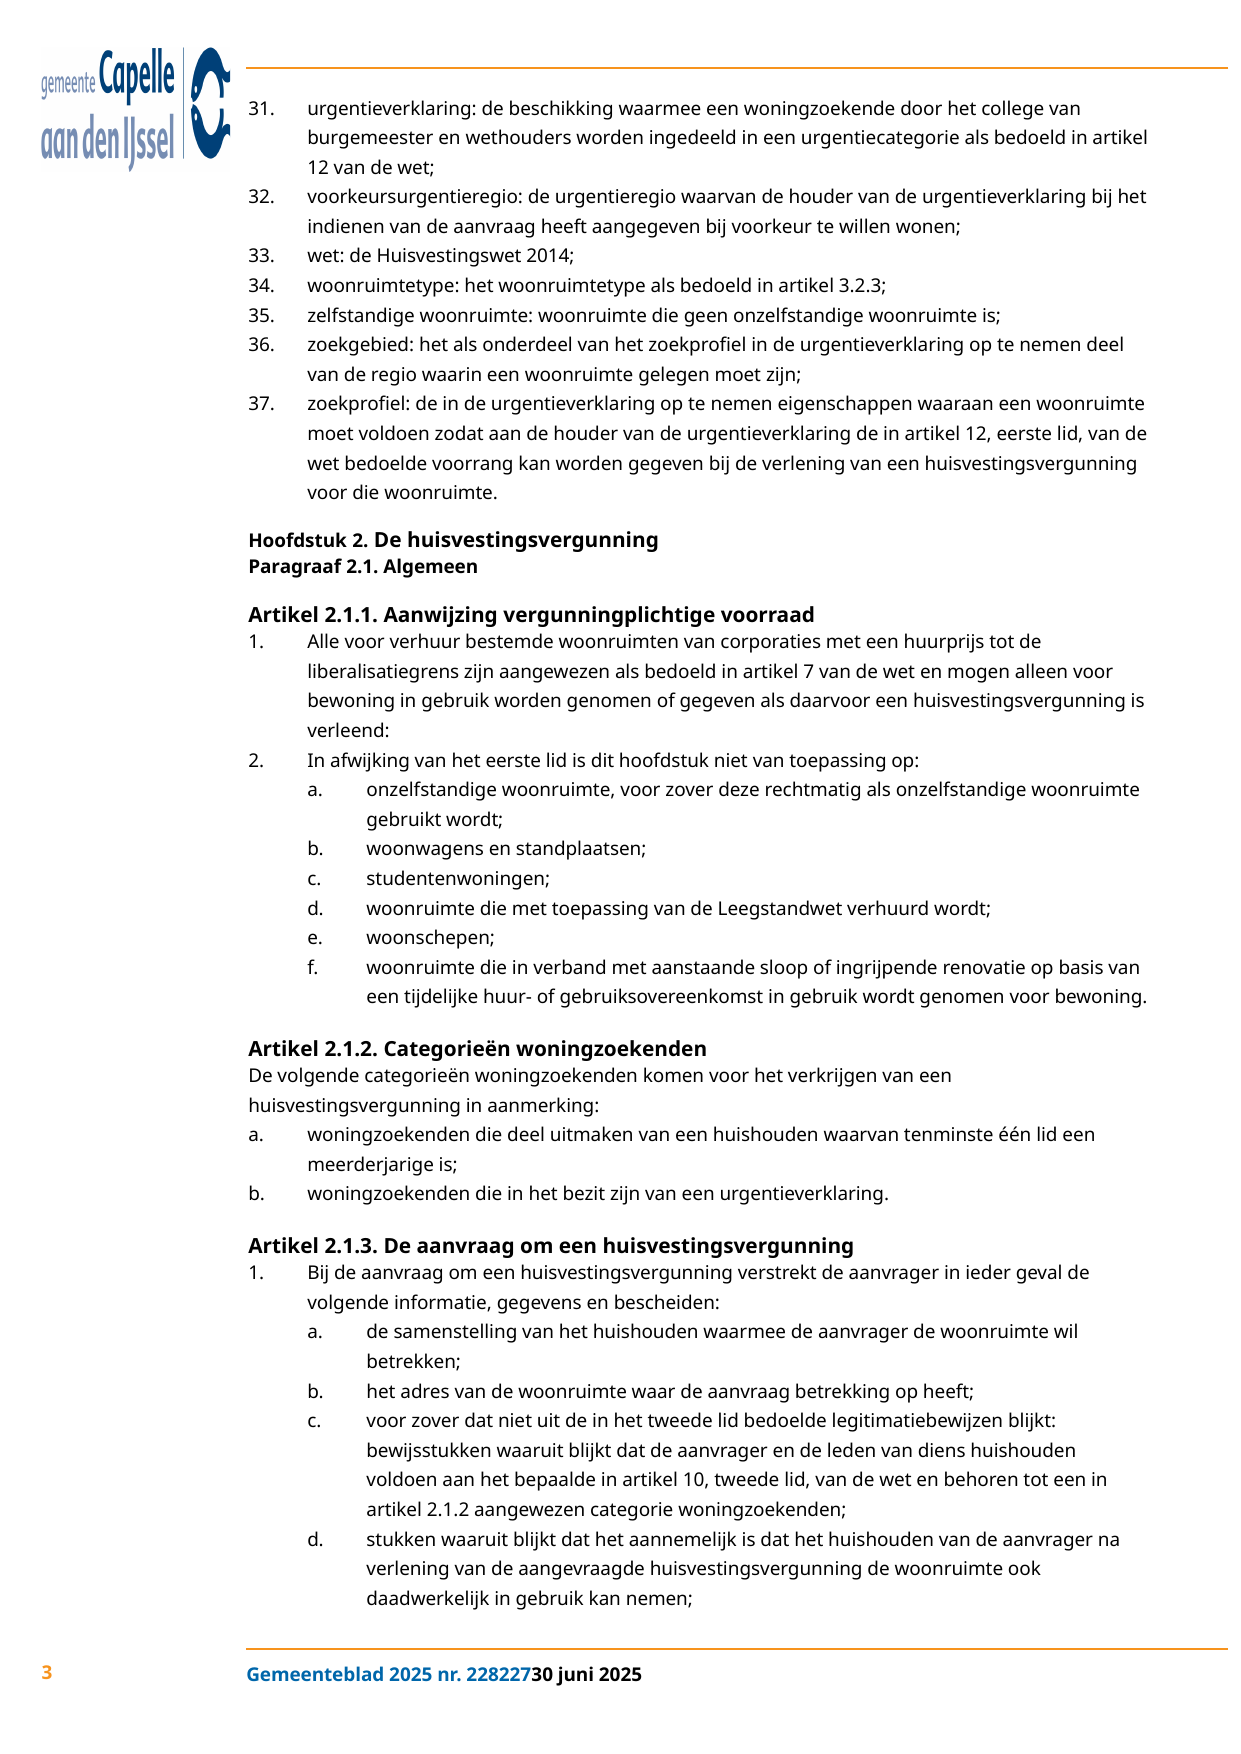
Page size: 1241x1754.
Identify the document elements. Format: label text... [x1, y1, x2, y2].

list woningzoekenden die deel uitmaken van een huishouden waarvan tenminste één lid een meerderjarige is; [248, 1121, 1152, 1177]
list woonruimte die met toepassing van de Leegstandwet verhuurd wordt; [307, 895, 1152, 920]
text De volgende categorieën woningzoekenden komen voor het verkrijgen van een huisvestingsvergunning in aanmerking: [248, 1062, 1152, 1118]
list studentenwoningen; [307, 865, 1152, 891]
list voorkeursurgentieregio: de urgentieregio waarvan de houder van de urgentieverklaring bij het indienen van de aanvraag heeft aangegeven bij voorkeur te willen wonen; [248, 183, 1152, 239]
list voor zover dat niet uit de in het tweede lid bedoelde legitimatiebewijzen blijkt: bewijsstukken waaruit blijkt dat de aanvrager en de leden van diens huishouden voldoen aan het bepaalde in artikel 10, tweede lid, van de wet en behoren tot een in artikel 2.1.2 aangewezen categorie woningzoekenden; [307, 1407, 1152, 1522]
list urgentieverklaring: de beschikking waarmee een woningzoekende door het college van burgemeester en wethouders worden ingedeeld in een urgentiecategorie als bedoeld in artikel 12 van de wet; [248, 95, 1152, 180]
list wet: de Huisvestingswet 2014; [248, 243, 1152, 268]
list zoekprofiel: de in de urgentieverklaring op te nemen eigenschappen waaraan een woonruimte moet voldoen zodat aan de houder van de urgentieverklaring de in artikel 12, eerste lid, van de wet bedoelde voorrang kan worden gegeven bij de verlening van een huisvestingsvergunning voor die woonruimte. [248, 391, 1152, 505]
list stukken waaruit blijkt dat het aannemelijk is dat het huishouden van de aanvrager na verlening van de aangevraagde huisvestingsvergunning de woonruimte ook daadwerkelijk in gebruik kan nemen; [307, 1526, 1152, 1611]
list het adres van de woonruimte waar de aanvraag betrekking op heeft; [307, 1378, 1152, 1403]
list woonruimte die in verband met aanstaande sloop of ingrijpende renovatie op basis van een tijdelijke huur- of gebruiksovereenkomst in gebruik wordt genomen voor bewoning. [307, 954, 1152, 1009]
text Artikel 2.1.2. Categorieën woningzoekenden [248, 1034, 1152, 1062]
text Hoofdstuk 2. De huisvestingsvergunning [248, 525, 1152, 553]
list onzelfstandige woonruimte, voor zover deze rechtmatig als onzelfstandige woonruimte gebruikt wordt; [307, 776, 1152, 832]
text Artikel 2.1.1. Aanwijzing vergunningplichtige voorraad [248, 600, 1152, 628]
list woonschepen; [307, 924, 1152, 950]
text Paragraaf 2.1. Algemeen [248, 553, 1152, 579]
picture [41, 47, 231, 172]
list de samenstelling van het huishouden waarmee de aanvrager de woonruimte wil betrekken; [307, 1319, 1152, 1374]
list woonruimtetype: het woonruimtetype als bedoeld in artikel 3.2.3; [248, 272, 1152, 298]
list In afwijking van het eerste lid is dit hoofdstuk niet van toepassing op: [248, 747, 1152, 772]
text Artikel 2.1.3. De aanvraag om een huisvestingsvergunning [248, 1231, 1152, 1259]
list Bij de aanvraag om een huisvestingsvergunning verstrekt de aanvrager in ieder geval de volgende informatie, gegevens en bescheiden: [248, 1259, 1152, 1315]
list zoekgebied: het als onderdeel van het zoekprofiel in de urgentieverklaring op te nemen deel van de regio waarin een woonruimte gelegen moet zijn; [248, 331, 1152, 387]
list Alle voor verhuur bestemde woonruimten van corporaties met een huurprijs tot de liberalisatiegrens zijn aangewezen als bedoeld in artikel 7 van de wet en mogen alleen voor bewoning in gebruik worden genomen of gegeven als daarvoor een huisvestingsvergunning is verleend: [248, 628, 1152, 743]
list woonwagens en standplaatsen; [307, 836, 1152, 861]
list woningzoekenden die in het bezit zijn van een urgentieverklaring. [248, 1181, 1152, 1206]
list zelfstandige woonruimte: woonruimte die geen onzelfstandige woonruimte is; [248, 302, 1152, 328]
